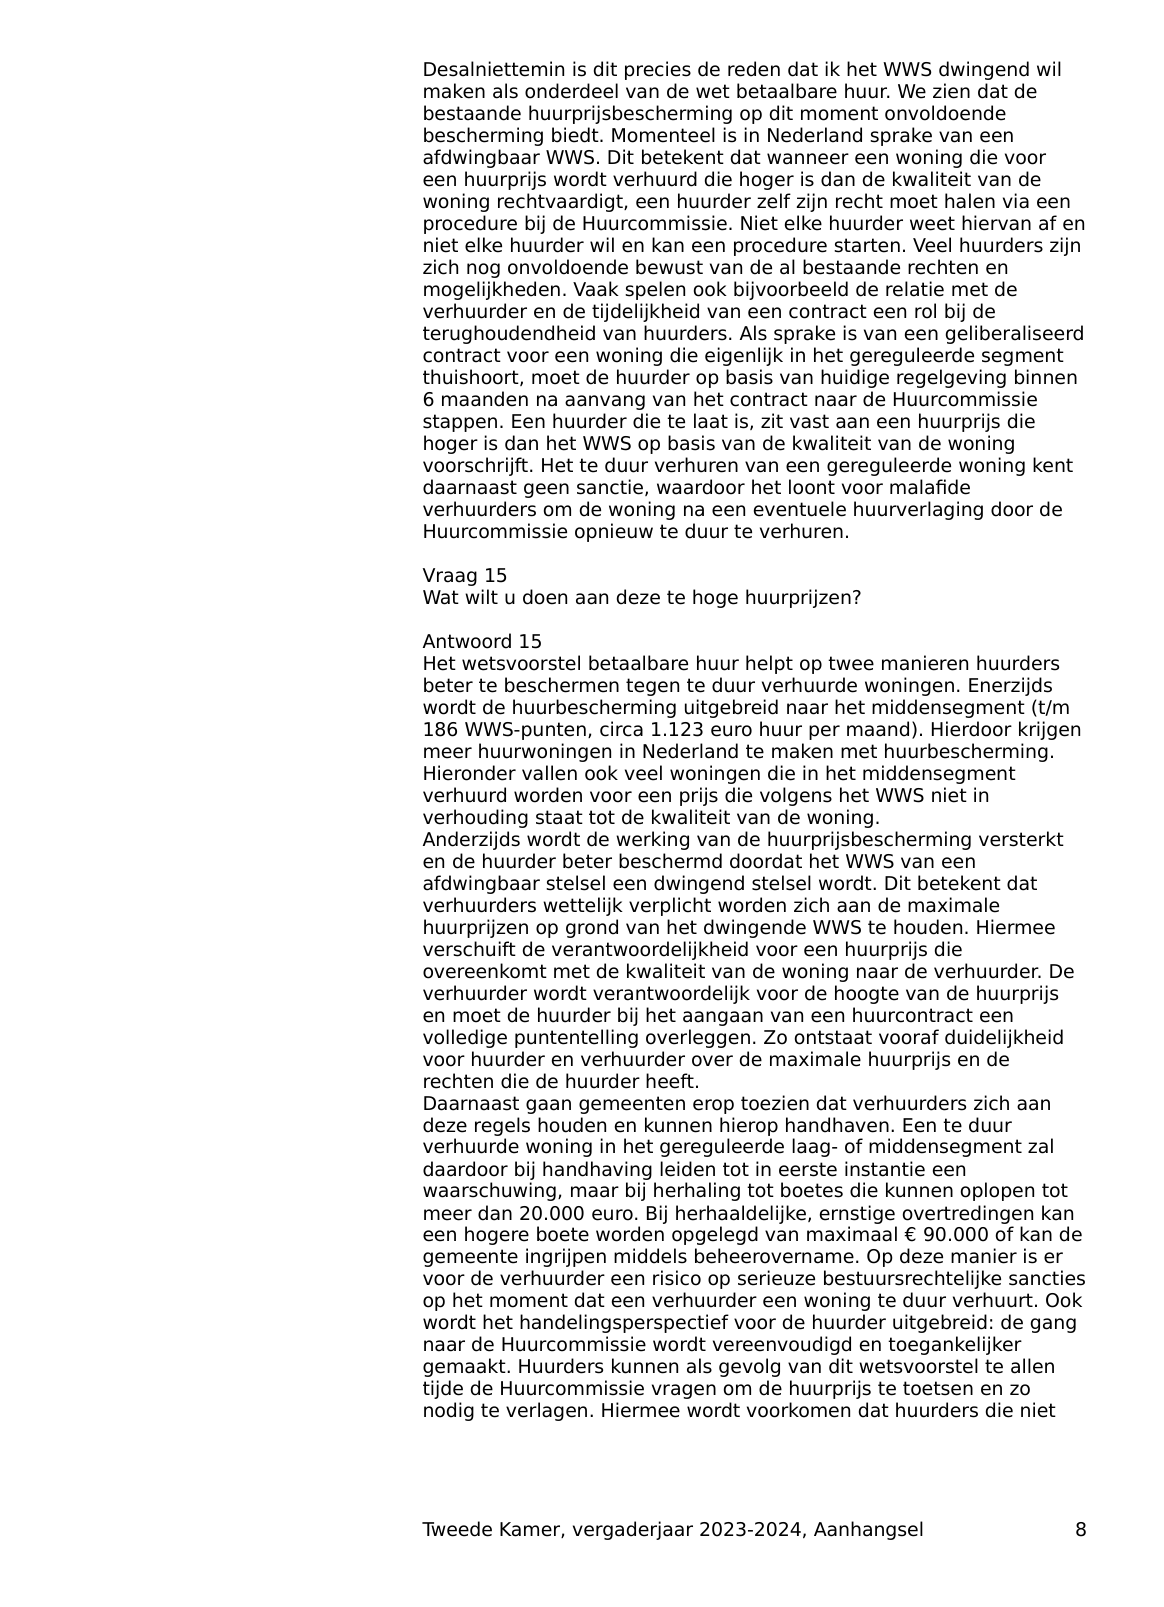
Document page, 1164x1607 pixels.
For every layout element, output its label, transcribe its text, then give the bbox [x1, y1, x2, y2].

text Desalniettemin is dit precies de reden dat ik het WWS dwingend wil maken als onderdeel van de wet betaalbare huur. We zien dat de bestaande huurprijsbescherming op dit moment onvoldoende bescherming biedt. Momenteel is in Nederland sprake van een afdwingbaar WWS. Dit betekent dat wanneer een woning die voor een huurprijs wordt verhuurd die hoger is dan de kwaliteit van de woning rechtvaardigt, een huurder zelf zijn recht moet halen via een procedure bij de Huurcommissie. Niet elke huurder weet hiervan af en niet elke huurder wil en kan een procedure starten. Veel huurders zijn zich nog onvoldoende bewust van de al bestaande rechten en mogelijkheden. Vaak spelen ook bijvoorbeeld de relatie met de verhuurder en de tijdelijkheid van een contract een rol bij de terughoudendheid van huurders. Als sprake is van een geliberaliseerd contract voor een woning die eigenlijk in het gereguleerde segment thuishoort, moet de huurder op basis van huidige regelgeving binnen 6 maanden na aanvang van het contract naar de Huurcommissie stappen. Een huurder die te laat is, zit vast aan een huurprijs die hoger is dan het WWS op basis van de kwaliteit van de woning voorschrijft. Het te duur verhuren van een gereguleerde woning kent daarnaast geen sanctie, waardoor het loont voor malafide verhuurders om de woning na een eventuele huurverlaging door de Huurcommissie opnieuw te duur te verhuren. [422, 59, 1087, 543]
text Wat wilt u doen aan deze te hoge huurprijzen? [422, 587, 1087, 609]
text Anderzijds wordt de werking van de huurprijsbescherming versterkt en de huurder beter beschermd doordat het WWS van een afdwingbaar stelsel een dwingend stelsel wordt. Dit betekent dat verhuurders wettelijk verplicht worden zich aan de maximale huurprijzen op grond van het dwingende WWS te houden. Hiermee verschuift de verantwoordelijkheid voor een huurprijs die overeenkomt met de kwaliteit van de woning naar de verhuurder. De verhuurder wordt verantwoordelijk voor de hoogte van de huurprijs en moet de huurder bij het aangaan van een huurcontract een volledige puntentelling overleggen. Zo ontstaat vooraf duidelijkheid voor huurder en verhuurder over de maximale huurprijs en de rechten die de huurder heeft. [422, 829, 1087, 1092]
text Het wetsvoorstel betaalbare huur helpt op twee manieren huurders beter te beschermen tegen te duur verhuurde woningen. Enerzijds wordt de huurbescherming uitgebreid naar het middensegment (t/m 186 WWS-punten, circa 1.123 euro huur per maand). Hierdoor krijgen meer huurwoningen in Nederland te maken met huurbescherming. Hieronder vallen ook veel woningen die in het middensegment verhuurd worden voor een prijs die volgens het WWS niet in verhouding staat tot de kwaliteit van de woning. [422, 653, 1087, 829]
text Antwoord 15 [422, 631, 1087, 653]
text Vraag 15 [422, 565, 1087, 587]
text Daarnaast gaan gemeenten erop toezien dat verhuurders zich aan deze regels houden en kunnen hierop handhaven. Een te duur verhuurde woning in het gereguleerde laag- of middensegment zal daardoor bij handhaving leiden tot in eerste instantie een waarschuwing, maar bij herhaling tot boetes die kunnen oplopen tot meer dan 20.000 euro. Bij herhaaldelijke, ernstige overtredingen kan een hogere boete worden opgelegd van maximaal € 90.000 of kan de gemeente ingrijpen middels beheerovername. Op deze manier is er voor de verhuurder een risico op serieuze bestuursrechtelijke sancties op het moment dat een verhuurder een woning te duur verhuurt. Ook wordt het handelingsperspectief voor de huurder uitgebreid: de gang naar de Huurcommissie wordt vereenvoudigd en toegankelijker gemaakt. Huurders kunnen als gevolg van dit wetsvoorstel te allen tijde de Huurcommissie vragen om de huurprijs te toetsen en zo nodig te verlagen. Hiermee wordt voorkomen dat huurders die niet [422, 1092, 1087, 1422]
